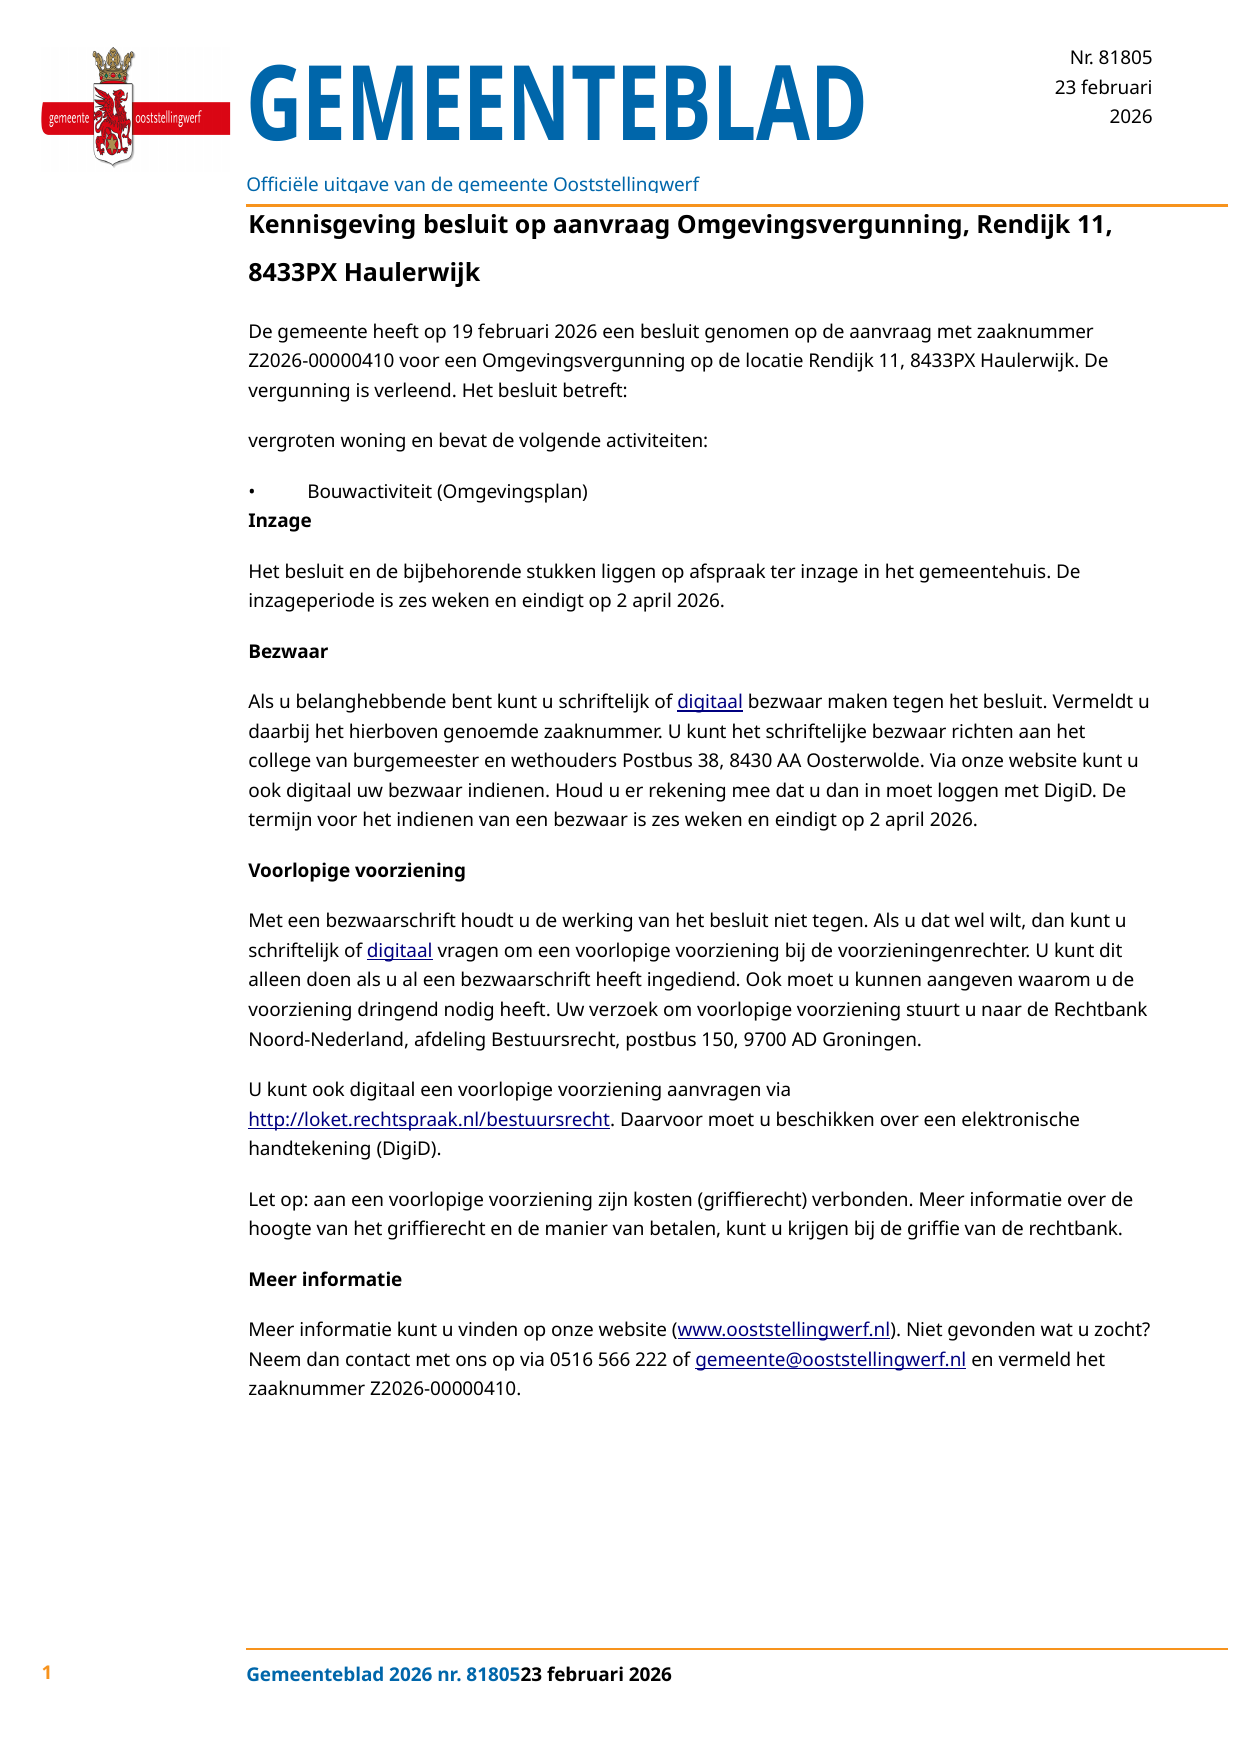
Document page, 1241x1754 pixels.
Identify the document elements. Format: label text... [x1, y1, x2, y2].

text Als u belanghebbende bent kunt u schriftelijk of digitaal bezwaar maken tegen het besluit. Vermeldt u daarbij het hierboven genoemde zaaknummer. U kunt het schriftelijke bezwaar richten aan het college van burgemeester en wethouders Postbus 38, 8430 AA Oosterwolde. Via onze website kunt u ook digitaal uw bezwaar indienen. Houd u er rekening mee dat u dan in moet loggen met DigiD. De termijn voor het indienen van een bezwaar is zes weken en eindigt op 2 april 2026. [248, 688, 1152, 832]
text Bezwaar [248, 638, 1152, 664]
text Meer informatie kunt u vinden op onze website (www.ooststellingwerf.nl). Niet gevonden wat u zocht? Neem dan contact met ons op via 0516 566 222 of gemeente@ooststellingwerf.nl en vermeld het zaaknummer Z2026-00000410. [248, 1316, 1152, 1401]
text De gemeente heeft op 19 februari 2026 een besluit genomen op de aanvraag met zaaknummer Z2026-00000410 voor een Omgevingsvergunning op de locatie Rendijk 11, 8433PX Haulerwijk. De vergunning is verleend. Het besluit betreft: [248, 318, 1152, 403]
text Het besluit en de bijbehorende stukken liggen op afspraak ter inzage in het gemeentehuis. De inzageperiode is zes weken en eindigt op 2 april 2026. [248, 558, 1152, 613]
text Inzage [248, 507, 1152, 533]
text Kennisgeving besluit op aanvraag Omgevingsvergunning, Rendijk 11, 8433PX Haulerwijk [248, 207, 1152, 288]
text Let op: aan een voorlopige voorziening zijn kosten (griffierecht) verbonden. Meer informatie over de hoogte van het griffierecht en de manier van betalen, kunt u krijgen bij de griffie van de rechtbank. [248, 1186, 1152, 1241]
text vergroten woning en bevat de volgende activiteiten: [248, 427, 1152, 453]
picture [41, 47, 231, 172]
text Met een bezwaarschrift houdt u de werking van het besluit niet tegen. Als u dat wel wilt, dan kunt u schriftelijk of digitaal vragen om een voorlopige voorziening bij de voorzieningenrechter. U kunt dit alleen doen als u al een bezwaarschrift heeft ingediend. Ook moet u kunnen aangeven waarom u de voorziening dringend nodig heeft. Uw verzoek om voorlopige voorziening stuurt u naar de Rechtbank Noord-Nederland, afdeling Bestuursrecht, postbus 150, 9700 AD Groningen. [248, 907, 1152, 1052]
text Voorlopige voorziening [248, 857, 1152, 883]
text Meer informatie [248, 1266, 1152, 1292]
text U kunt ook digitaal een voorlopige voorziening aanvragen via http://loket.rechtspraak.nl/bestuursrecht. Daarvoor moet u beschikken over een elektronische handtekening (DigiD). [248, 1076, 1152, 1161]
list Bouwactiviteit (Omgevingsplan) [248, 478, 1152, 504]
